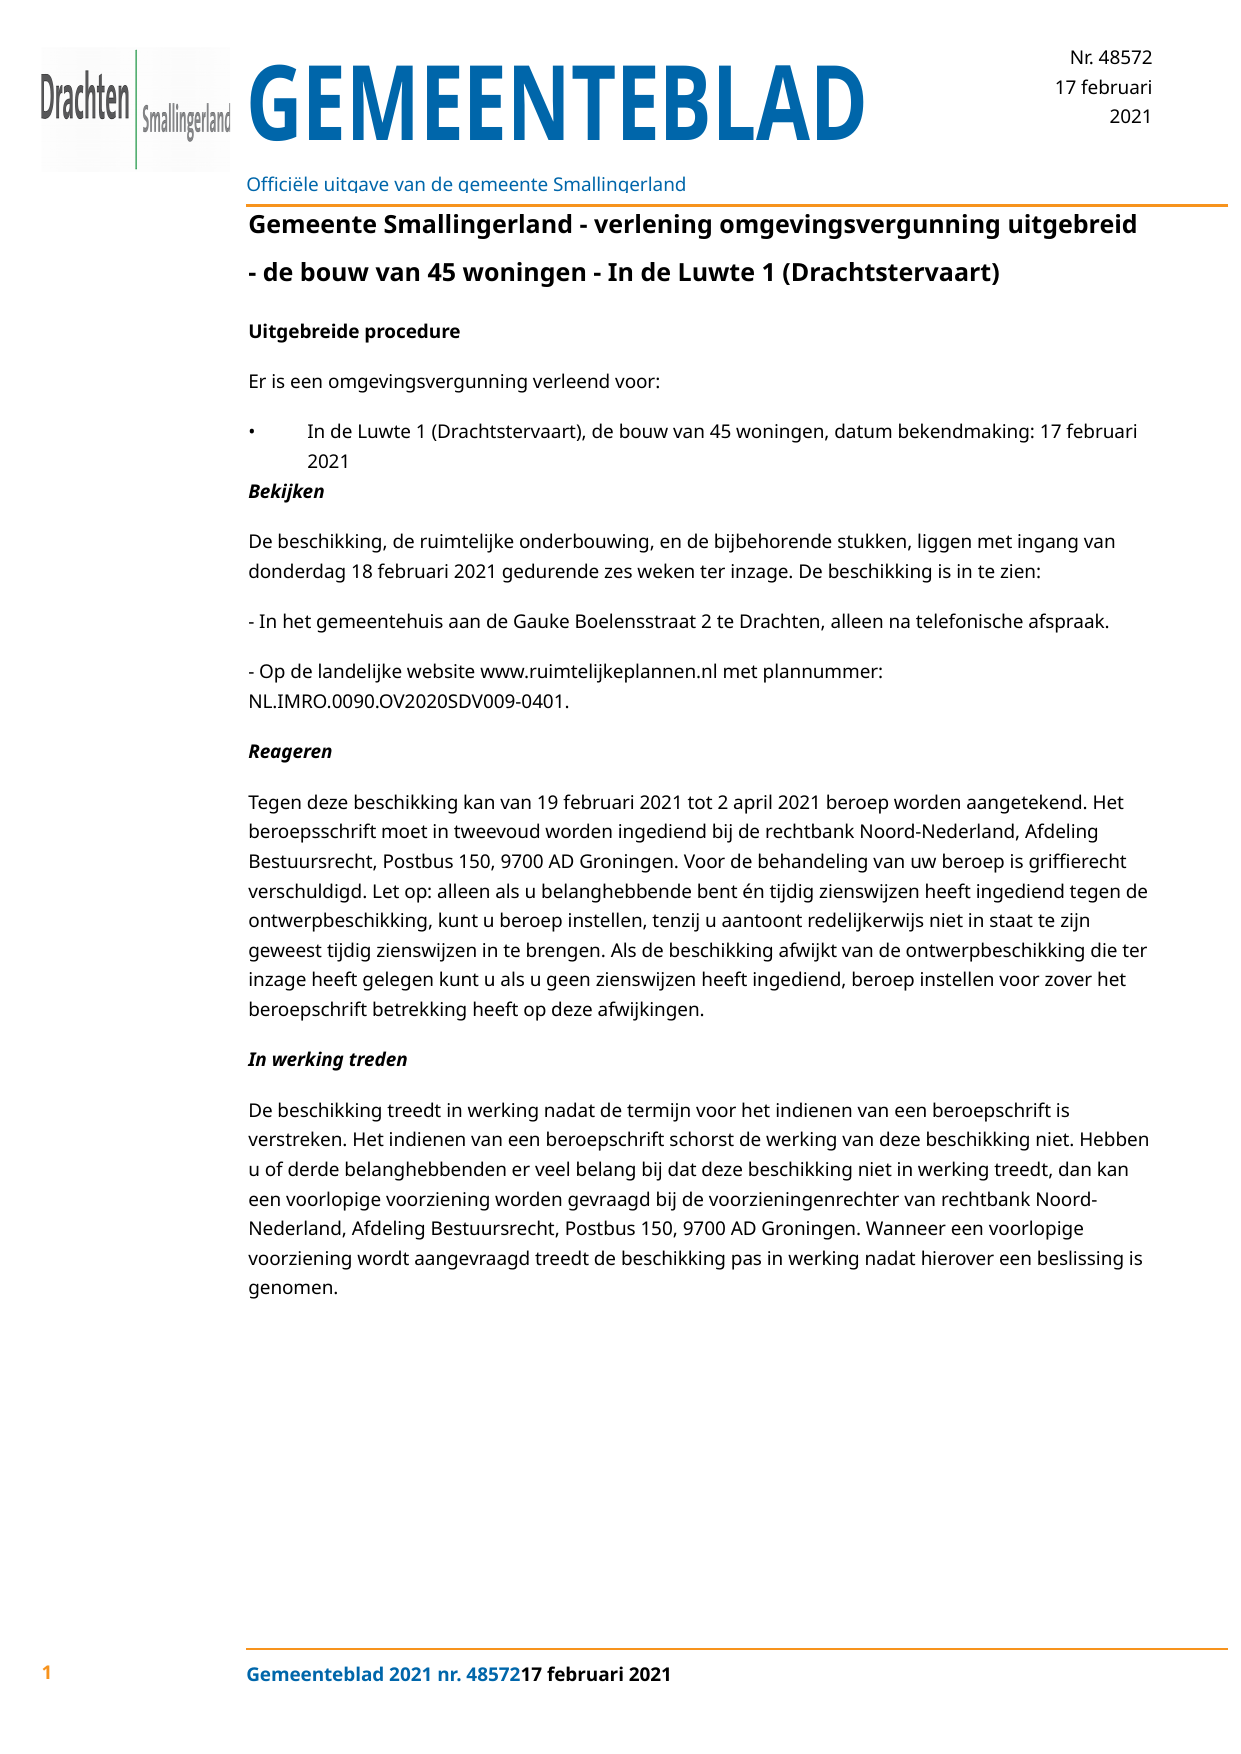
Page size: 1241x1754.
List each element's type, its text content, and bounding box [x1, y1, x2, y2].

text Reageren [248, 739, 1152, 764]
text - In het gemeentehuis aan de Gauke Boelensstraat 2 te Drachten, alleen na telefonische afspraak. [248, 608, 1152, 634]
list In de Luwte 1 (Drachtstervaart), de bouw van 45 woningen, datum bekendmaking: 17 februari 2021 [248, 419, 1152, 474]
picture [41, 47, 231, 172]
text Gemeente Smallingerland - verlening omgevingsvergunning uitgebreid - de bouw van 45 woningen - In de Luwte 1 (Drachtstervaart) [248, 207, 1152, 288]
text Bekijken [248, 478, 1152, 504]
text Er is een omgevingsvergunning verleend voor: [248, 368, 1152, 394]
text - Op de landelijke website www.ruimtelijkeplannen.nl met plannummer: NL.IMRO.0090.OV2020SDV009-0401. [248, 659, 1152, 714]
text De beschikking treedt in werking nadat de termijn voor het indienen van een beroepschrift is verstreken. Het indienen van een beroepschrift schorst de werking van deze beschikking niet. Hebben u of derde belanghebbenden er veel belang bij dat deze beschikking niet in werking treedt, dan kan een voorlopige voorziening worden gevraagd bij de voorzieningenrechter van rechtbank Noord-Nederland, Afdeling Bestuursrecht, Postbus 150, 9700 AD Groningen. Wanneer een voorlopige voorziening wordt aangevraagd treedt de beschikking pas in werking nadat hierover een beslissing is genomen. [248, 1097, 1152, 1300]
text In werking treden [248, 1047, 1152, 1072]
text Uitgebreide procedure [248, 318, 1152, 344]
text Tegen deze beschikking kan van 19 februari 2021 tot 2 april 2021 beroep worden aangetekend. Het beroepsschrift moet in tweevoud worden ingediend bij de rechtbank Noord-Nederland, Afdeling Bestuursrecht, Postbus 150, 9700 AD Groningen. Voor de behandeling van uw beroep is griffierecht verschuldigd. Let op: alleen als u belanghebbende bent én tijdig zienswijzen heeft ingediend tegen de ontwerpbeschikking, kunt u beroep instellen, tenzij u aantoont redelijkerwijs niet in staat te zijn geweest tijdig zienswijzen in te brengen. Als de beschikking afwijkt van de ontwerpbeschikking die ter inzage heeft gelegen kunt u als u geen zienswijzen heeft ingediend, beroep instellen voor zover het beroepschrift betrekking heeft op deze afwijkingen. [248, 789, 1152, 1022]
text De beschikking, de ruimtelijke onderbouwing, en de bijbehorende stukken, liggen met ingang van donderdag 18 februari 2021 gedurende zes weken ter inzage. De beschikking is in te zien: [248, 528, 1152, 584]
